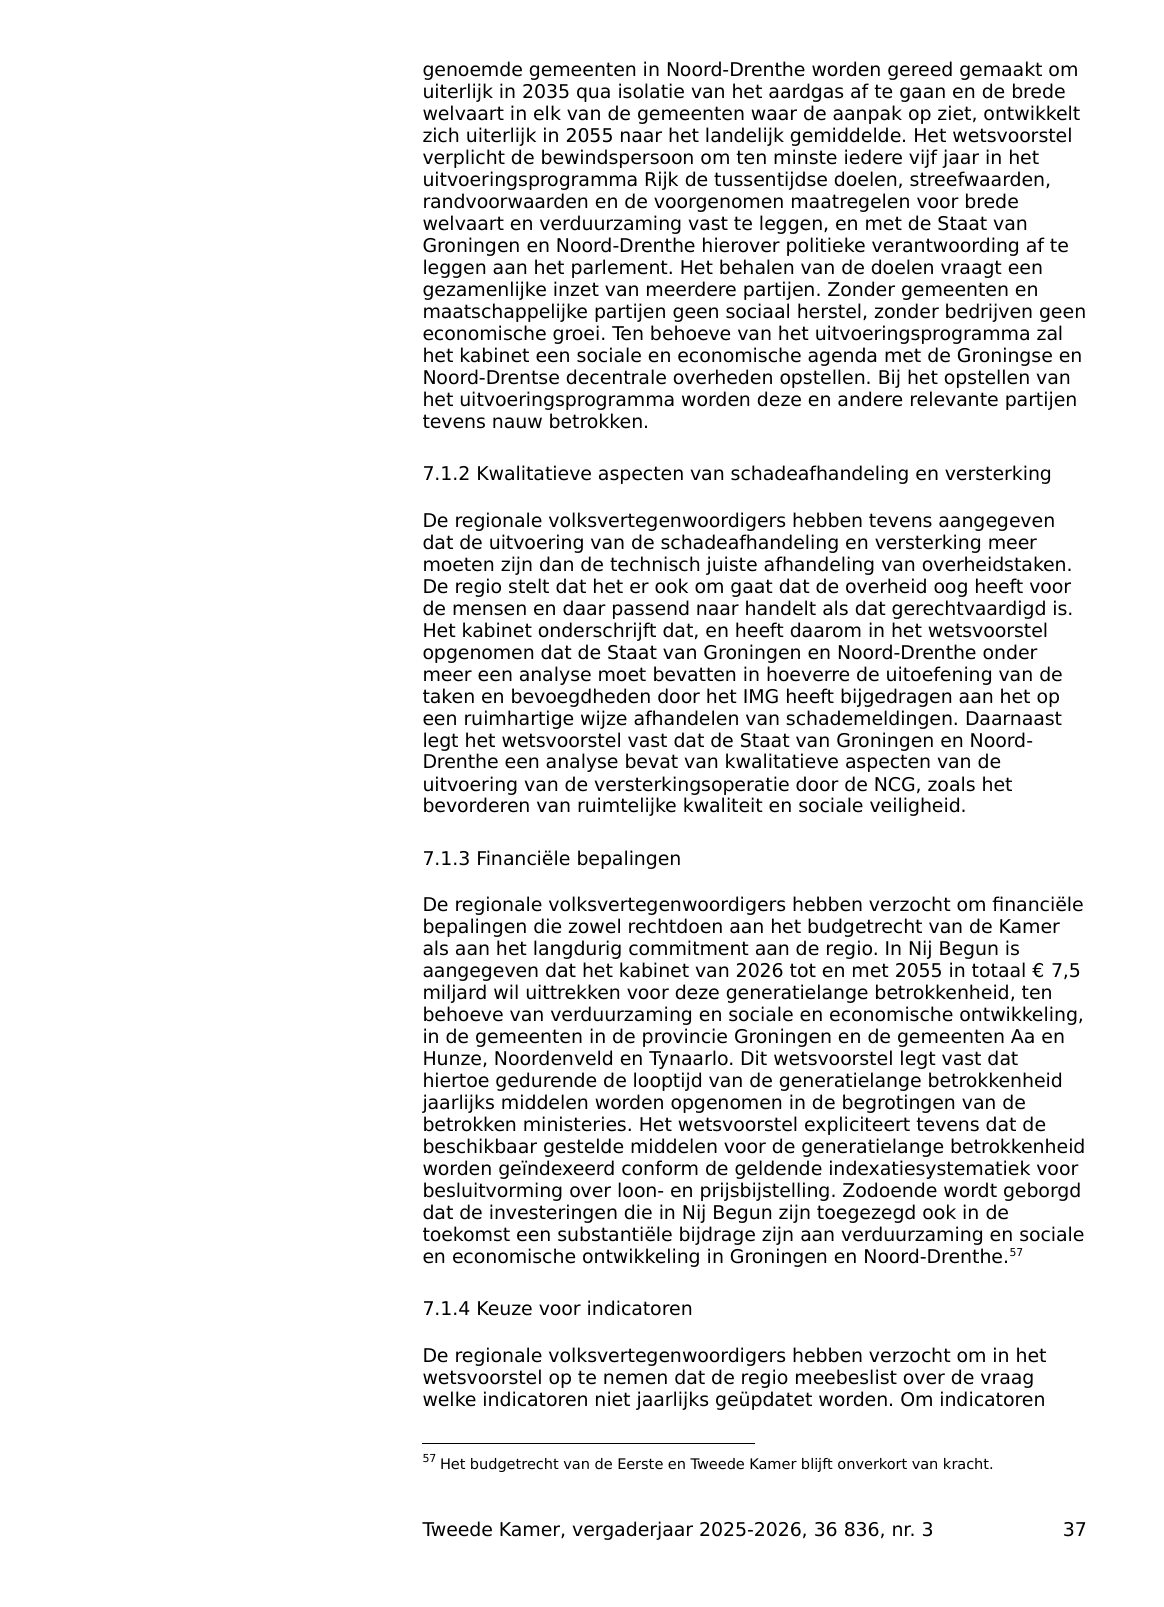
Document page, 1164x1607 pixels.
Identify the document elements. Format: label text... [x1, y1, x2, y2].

text genoemde gemeenten in Noord-Drenthe worden gereed gemaakt om uiterlijk in 2035 qua isolatie van het aardgas af te gaan en de brede welvaart in elk van de gemeenten waar de aanpak op ziet, ontwikkelt zich uiterlijk in 2055 naar het landelijk gemiddelde. Het wetsvoorstel verplicht de bewindspersoon om ten minste iedere vijf jaar in het uitvoeringsprogramma Rijk de tussentijdse doelen, streefwaarden, randvoorwaarden en de voorgenomen maatregelen voor brede welvaart en verduurzaming vast te leggen, en met de Staat van Groningen en Noord-Drenthe hierover politieke verantwoording af te leggen aan het parlement. Het behalen van de doelen vraagt een gezamenlijke inzet van meerdere partijen. Zonder gemeenten en maatschappelijke partijen geen sociaal herstel, zonder bedrijven geen economische groei. Ten behoeve van het uitvoeringsprogramma zal het kabinet een sociale en economische agenda met de Groningse en Noord-Drentse decentrale overheden opstellen. Bij het opstellen van het uitvoeringsprogramma worden deze en andere relevante partijen tevens nauw betrokken. [422, 59, 1087, 433]
text De regionale volksvertegenwoordigers hebben verzocht om financiële bepalingen die zowel rechtdoen aan het budgetrecht van de Kamer als aan het langdurig commitment aan de regio. In Nij Begun is aangegeven dat het kabinet van 2026 tot en met 2055 in totaal € 7,5 miljard wil uittrekken voor deze generatielange betrokkenheid, ten behoeve van verduurzaming en sociale en economische ontwikkeling, in de gemeenten in de provincie Groningen en de gemeenten Aa en Hunze, Noordenveld en Tynaarlo. Dit wetsvoorstel legt vast dat hiertoe gedurende de looptijd van de generatielange betrokkenheid jaarlijks middelen worden opgenomen in de begrotingen van de betrokken ministeries. Het wetsvoorstel expliciteert tevens dat de beschikbaar gestelde middelen voor de generatielange betrokkenheid worden geïndexeerd conform de geldende indexatiesystematiek voor besluitvorming over loon- en prijsbijstelling. Zodoende wordt geborgd dat de investeringen die in Nij Begun zijn toegezegd ook in de toekomst een substantiële bijdrage zijn aan verduurzaming en sociale en economische ontwikkeling in Groningen en Noord-Drenthe. [422, 894, 1087, 1268]
text De regionale volksvertegenwoordigers hebben tevens aangegeven dat de uitvoering van de schadeafhandeling en versterking meer moeten zijn dan de technisch juiste afhandeling van overheidstaken. De regio stelt dat het er ook om gaat dat de overheid oog heeft voor de mensen en daar passend naar handelt als dat gerechtvaardigd is. Het kabinet onderschrijft dat, en heeft daarom in het wetsvoorstel opgenomen dat de Staat van Groningen en Noord-Drenthe onder meer een analyse moet bevatten in hoeverre de uitoefening van de taken en bevoegdheden door het IMG heeft bijgedragen aan het op een ruimhartige wijze afhandelen van schademeldingen. Daarnaast legt het wetsvoorstel vast dat de Staat van Groningen en Noord-Drenthe een analyse bevat van kwalitatieve aspecten van de uitvoering van de versterkingsoperatie door de NCG, zoals het bevorderen van ruimtelijke kwaliteit en sociale veiligheid. [422, 510, 1087, 817]
text Het budgetrecht van de Eerste en Tweede Kamer blijft onverkort van kracht. [422, 1452, 1087, 1474]
text De regionale volksvertegenwoordigers hebben verzocht om in het wetsvoorstel op te nemen dat de regio meebeslist over de vraag welke indicatoren niet jaarlijks geüpdatet worden. Om indicatoren [422, 1345, 1087, 1411]
subtitle 7.1.3 Financiële bepalingen [422, 847, 1087, 869]
subtitle 7.1.4 Keuze voor indicatoren [422, 1298, 1087, 1320]
subtitle 7.1.2 Kwalitatieve aspecten van schadeafhandeling en versterking [422, 463, 1087, 485]
